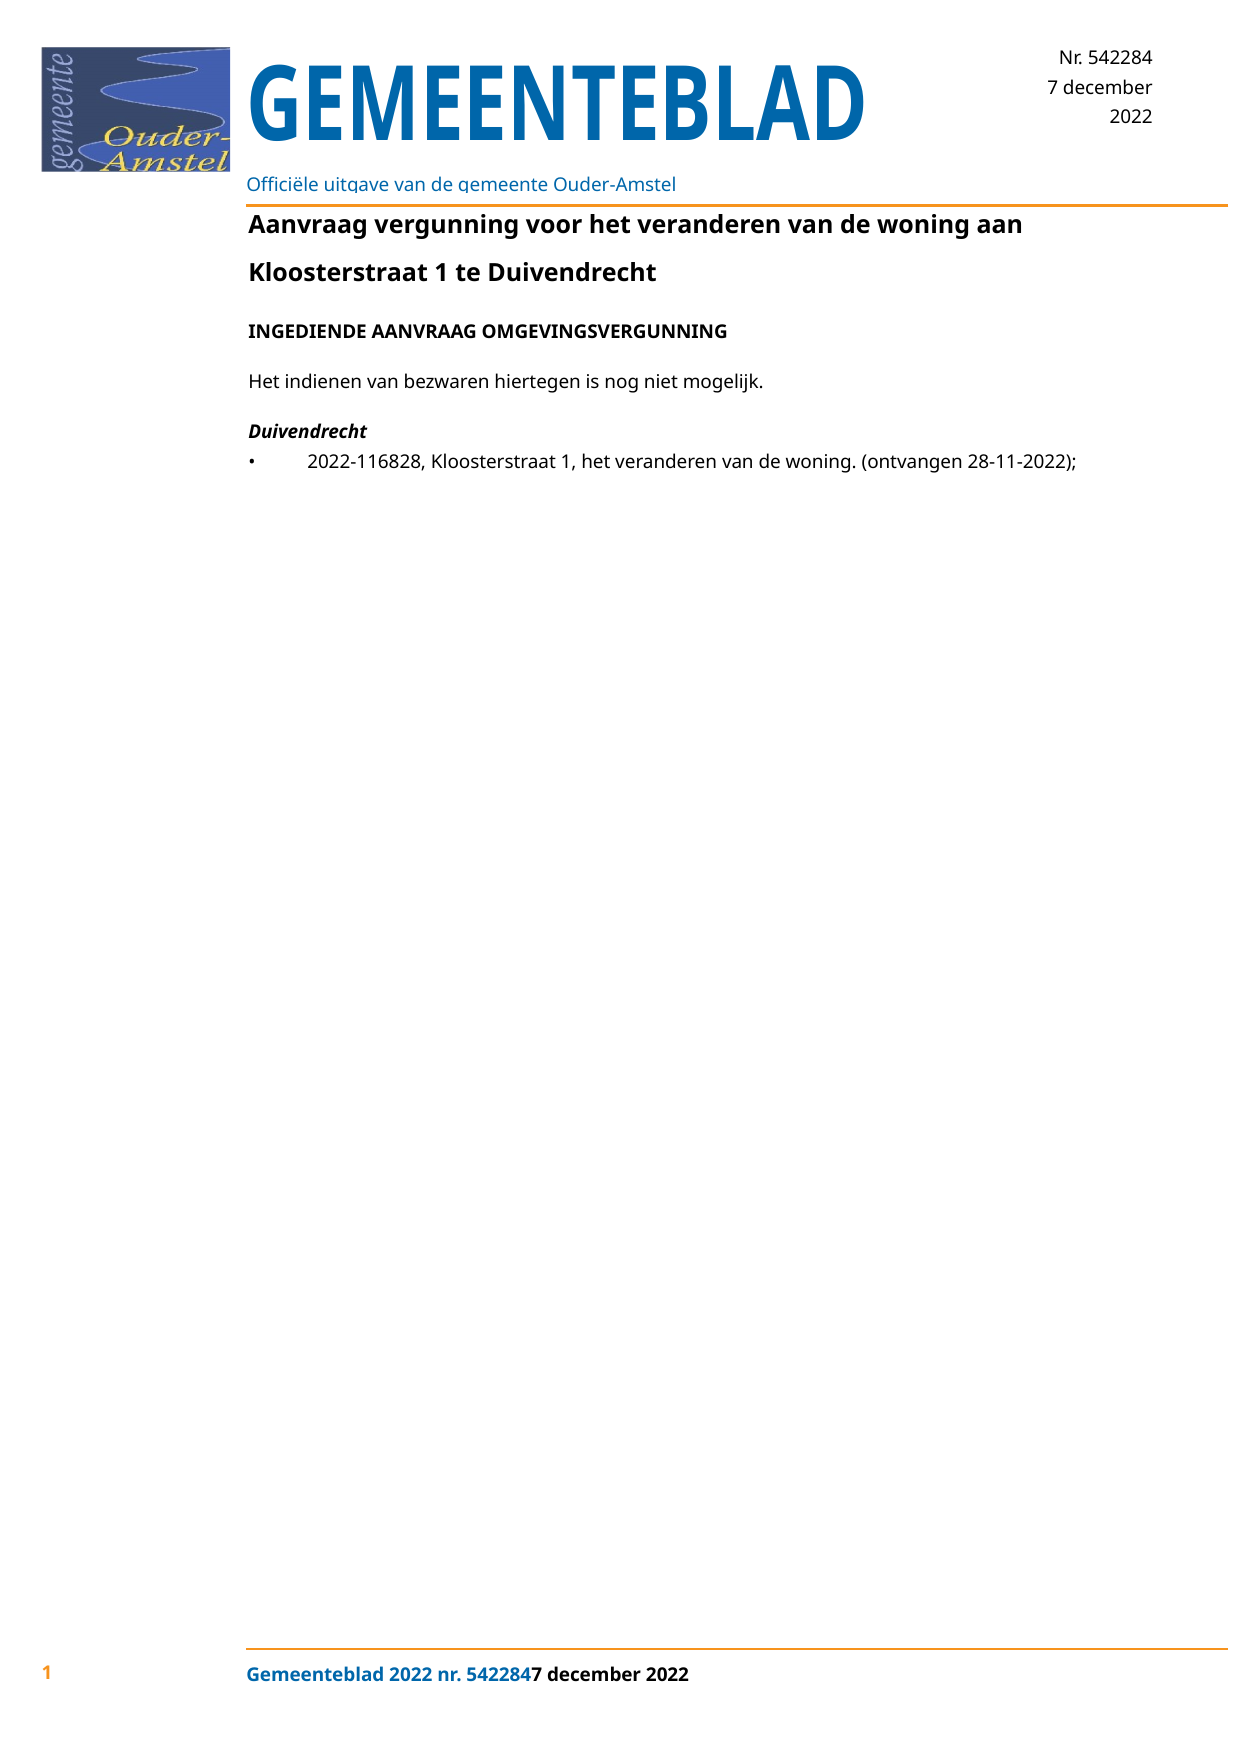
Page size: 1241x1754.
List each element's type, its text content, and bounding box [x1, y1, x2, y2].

text Duivendrecht [248, 419, 1152, 444]
picture [41, 47, 231, 172]
text Aanvraag vergunning voor het veranderen van de woning aan Kloosterstraat 1 te Duivendrecht [248, 207, 1152, 288]
text INGEDIENDE AANVRAAG OMGEVINGSVERGUNNING [248, 318, 1152, 344]
list 2022-116828, Kloosterstraat 1, het veranderen van de woning. (ontvangen 28-11-2022); [248, 448, 1152, 474]
text Het indienen van bezwaren hiertegen is nog niet mogelijk. [248, 368, 1152, 394]
